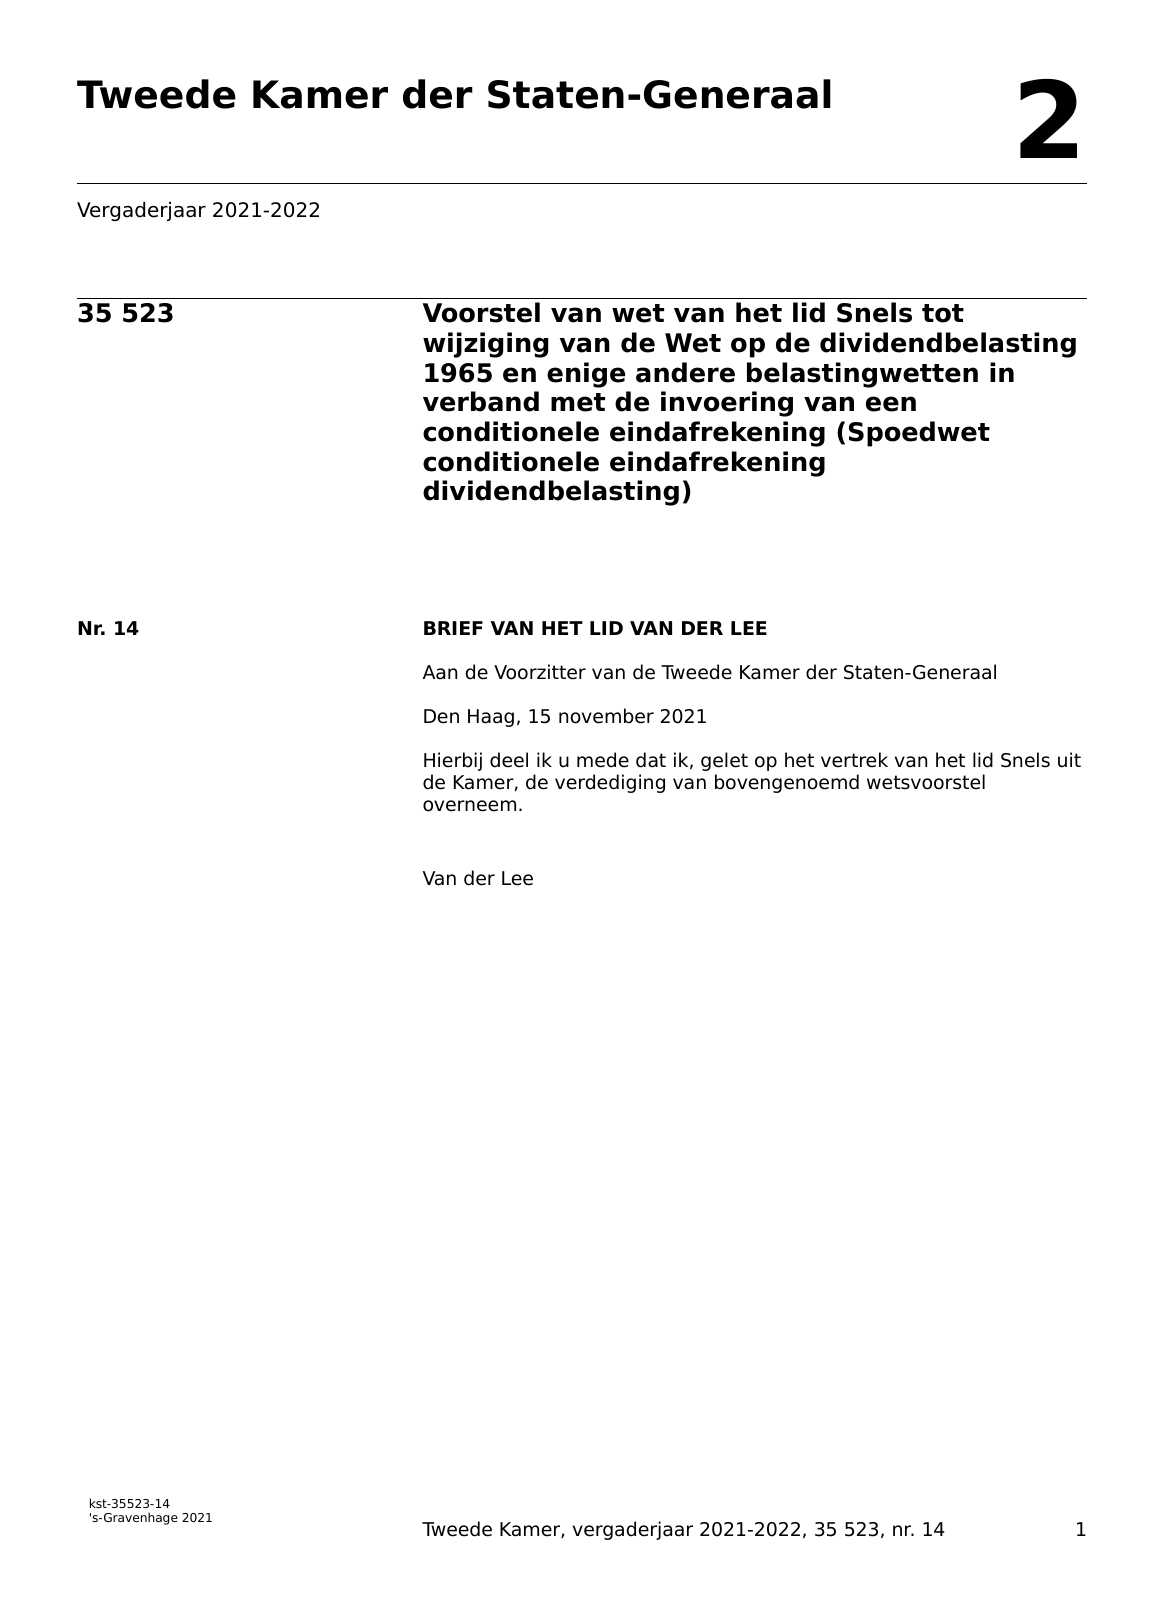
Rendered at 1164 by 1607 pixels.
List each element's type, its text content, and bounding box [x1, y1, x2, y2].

subtitle Nr. 14 BRIEF VAN HET LID VAN DER LEE [77, 618, 1087, 640]
text Aan de Voorzitter van de Tweede Kamer der Staten-Generaal [422, 662, 1087, 684]
text Hierbij deel ik u mede dat ik, gelet op het vertrek van het lid Snels uit de Kamer, de verdediging van bovengenoemd wetsvoorstel overneem. [422, 750, 1087, 816]
subtitle 35 523 Voorstel van wet van het lid Snels tot wijziging van de Wet op de dividendbelasting 1965 en enige andere belastingwetten in verband met de invoering van een conditionele eindafrekening (Spoedwet conditionele eindafrekening dividendbelasting) [77, 299, 1087, 507]
table_header Tweede Kamer der Staten-Generaal [77, 59, 886, 183]
text Den Haag, 15 november 2021 [422, 706, 1087, 728]
table_header 2 [886, 59, 1087, 183]
text Van der Lee [422, 846, 1087, 890]
table_cell Vergaderjaar 2021-2022 [77, 184, 1087, 298]
text 's-Gravenhage 2021 [88, 1511, 323, 1525]
text kst-35523-14 [88, 1497, 323, 1511]
